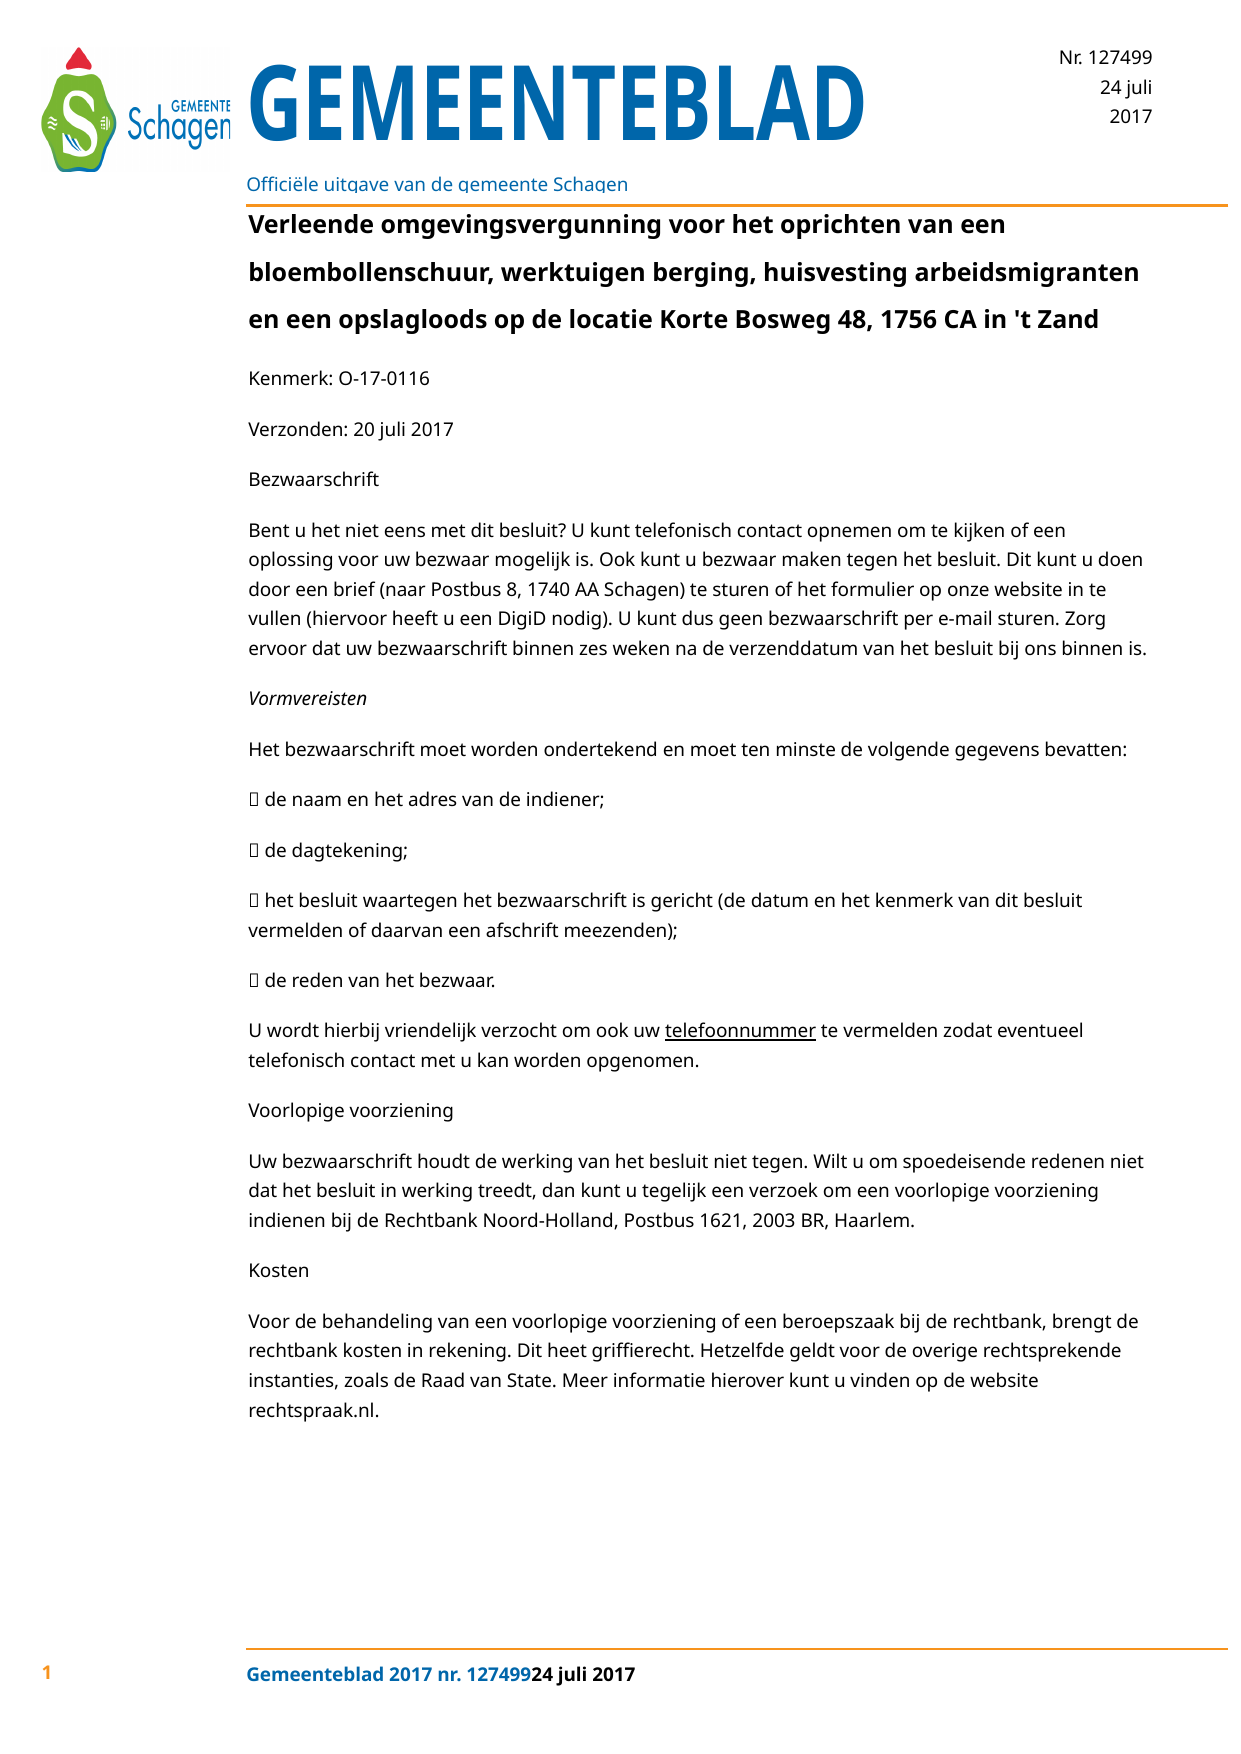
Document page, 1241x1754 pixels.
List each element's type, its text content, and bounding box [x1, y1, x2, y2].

text Bent u het niet eens met dit besluit? U kunt telefonisch contact opnemen om te kijken of een oplossing voor uw bezwaar mogelijk is. Ook kunt u bezwaar maken tegen het besluit. Dit kunt u doen door een brief (naar Postbus 8, 1740 AA Schagen) te sturen of het formulier op onze website in te vullen (hiervoor heeft u een DigiD nodig). U kunt dus geen bezwaarschrift per e-mail sturen. Zorg ervoor dat uw bezwaarschrift binnen zes weken na de verzenddatum van het besluit bij ons binnen is. [248, 517, 1152, 661]
text Verleende omgevingsvergunning voor het oprichten van een bloembollenschuur, werktuigen berging, huisvesting arbeidsmigranten en een opslagloods op de locatie Korte Bosweg 48, 1756 CA in 't Zand [248, 207, 1152, 336]
text Kenmerk: O-17-0116 [248, 366, 1152, 391]
text Vormvereisten [248, 686, 1152, 711]
text Voor de behandeling van een voorlopige voorziening of een beroepszaak bij de rechtbank, brengt de rechtbank kosten in rekening. Dit heet griffierecht. Hetzelfde geldt voor de overige rechtsprekende instanties, zoals de Raad van State. Meer informatie hierover kunt u vinden op de website rechtspraak.nl. [248, 1308, 1152, 1422]
text Kosten [248, 1258, 1152, 1283]
text U wordt hierbij vriendelijk verzocht om ook uw telefoonnummer te vermelden zodat eventueel telefonisch contact met u kan worden opgenomen. [248, 1018, 1152, 1073]
text  de dagtekening; [248, 837, 1152, 862]
text  de naam en het adres van de indiener; [248, 786, 1152, 812]
text  het besluit waartegen het bezwaarschrift is gericht (de datum en het kenmerk van dit besluit vermelden of daarvan een afschrift meezenden); [248, 887, 1152, 942]
text Het bezwaarschrift moet worden ondertekend en moet ten minste de volgende gegevens bevatten: [248, 736, 1152, 762]
text  de reden van het bezwaar. [248, 967, 1152, 993]
text Voorlopige voorziening [248, 1098, 1152, 1123]
text Uw bezwaarschrift houdt de werking van het besluit niet tegen. Wilt u om spoedeisende redenen niet dat het besluit in werking treedt, dan kunt u tegelijk een verzoek om een voorlopige voorziening indienen bij de Rechtbank Noord-Holland, Postbus 1621, 2003 BR, Haarlem. [248, 1148, 1152, 1233]
text Bezwaarschrift [248, 466, 1152, 492]
picture [41, 47, 231, 172]
text Verzonden: 20 juli 2017 [248, 416, 1152, 442]
